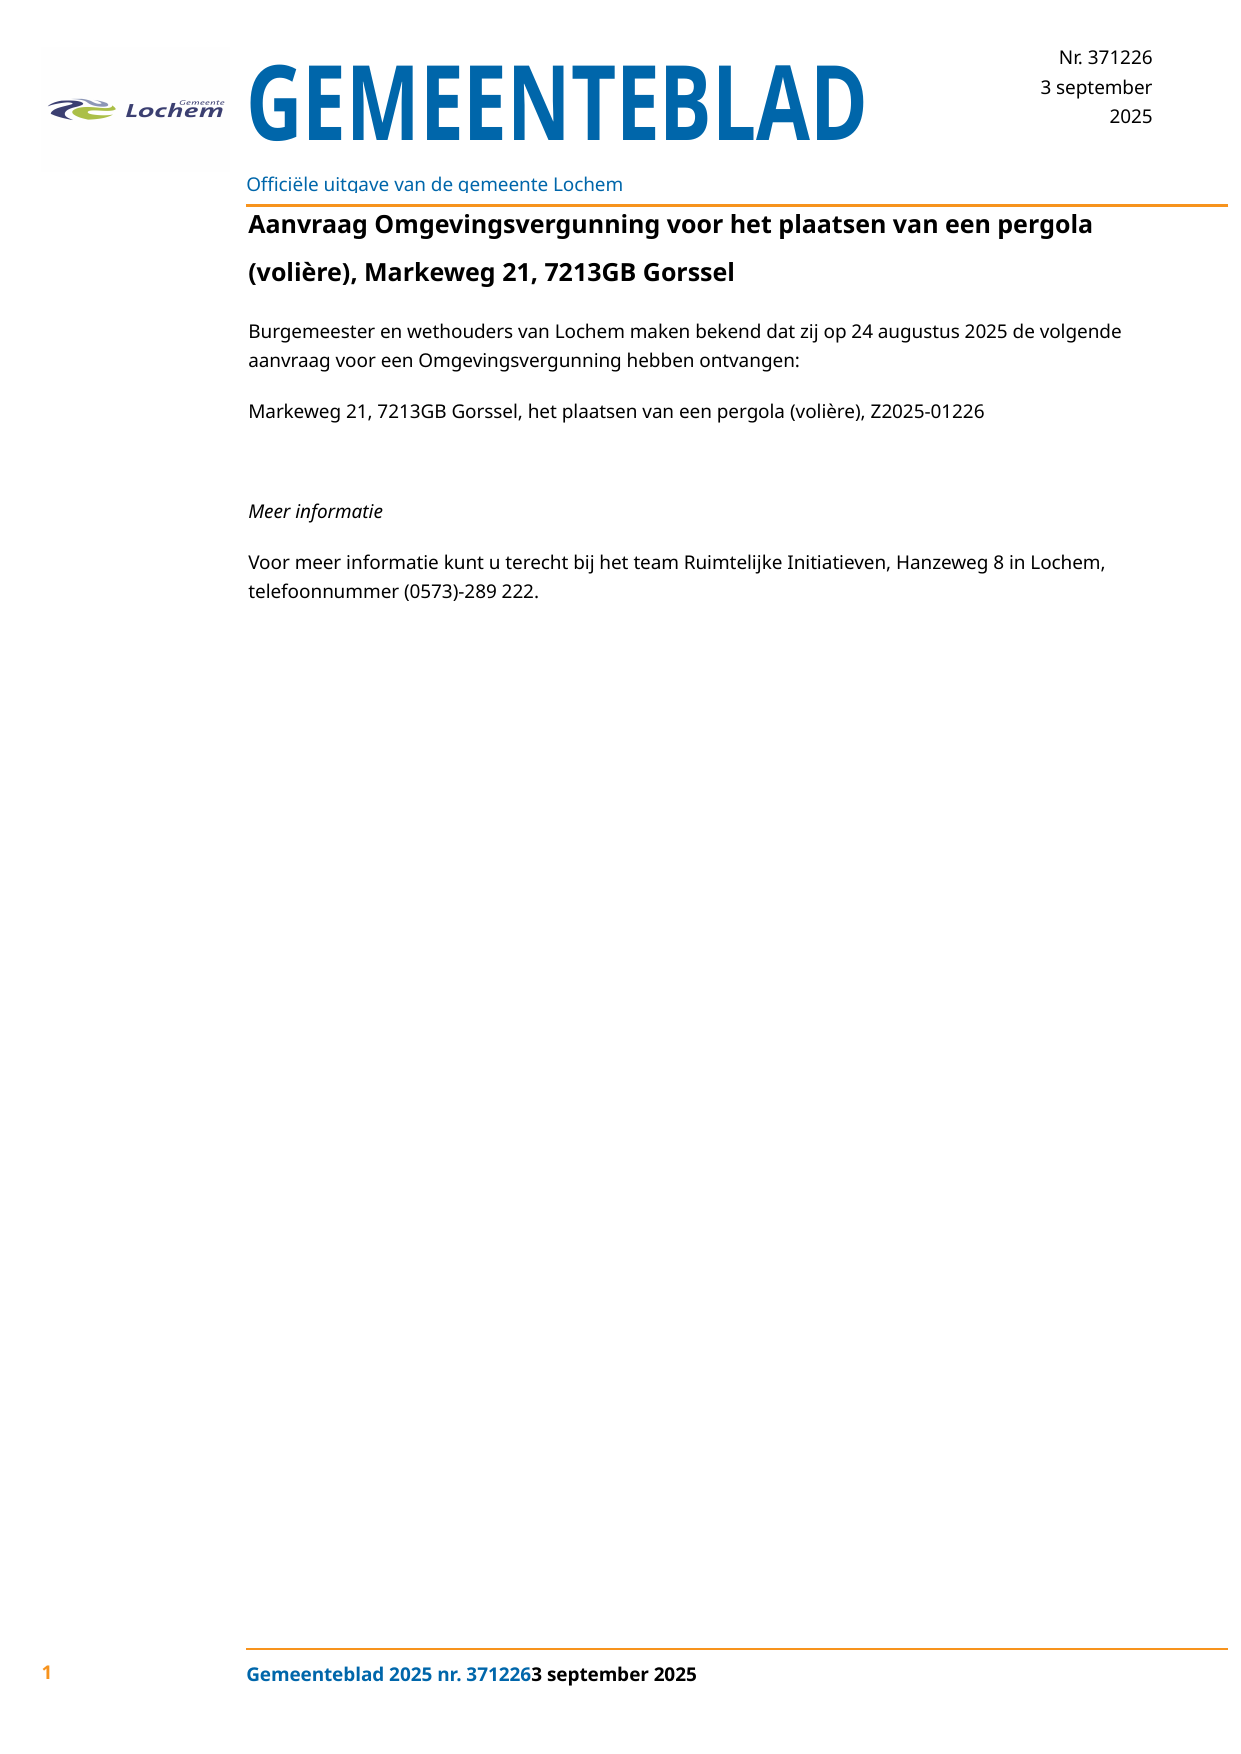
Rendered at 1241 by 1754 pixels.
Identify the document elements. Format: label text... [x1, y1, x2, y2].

text Burgemeester en wethouders van Lochem maken bekend dat zij op 24 augustus 2025 de volgende aanvraag voor een Omgevingsvergunning hebben ontvangen: [248, 318, 1152, 373]
text Meer informatie [248, 499, 1152, 524]
text Markeweg 21, 7213GB Gorssel, het plaatsen van een pergola (volière), Z2025-01226 [248, 398, 1152, 424]
picture [41, 47, 231, 172]
text Voor meer informatie kunt u terecht bij het team Ruimtelijke Initiatieven, Hanzeweg 8 in Lochem, telefoonnummer (0573)-289 222. [248, 549, 1152, 604]
text Aanvraag Omgevingsvergunning voor het plaatsen van een pergola (volière), Markeweg 21, 7213GB Gorssel [248, 207, 1152, 288]
